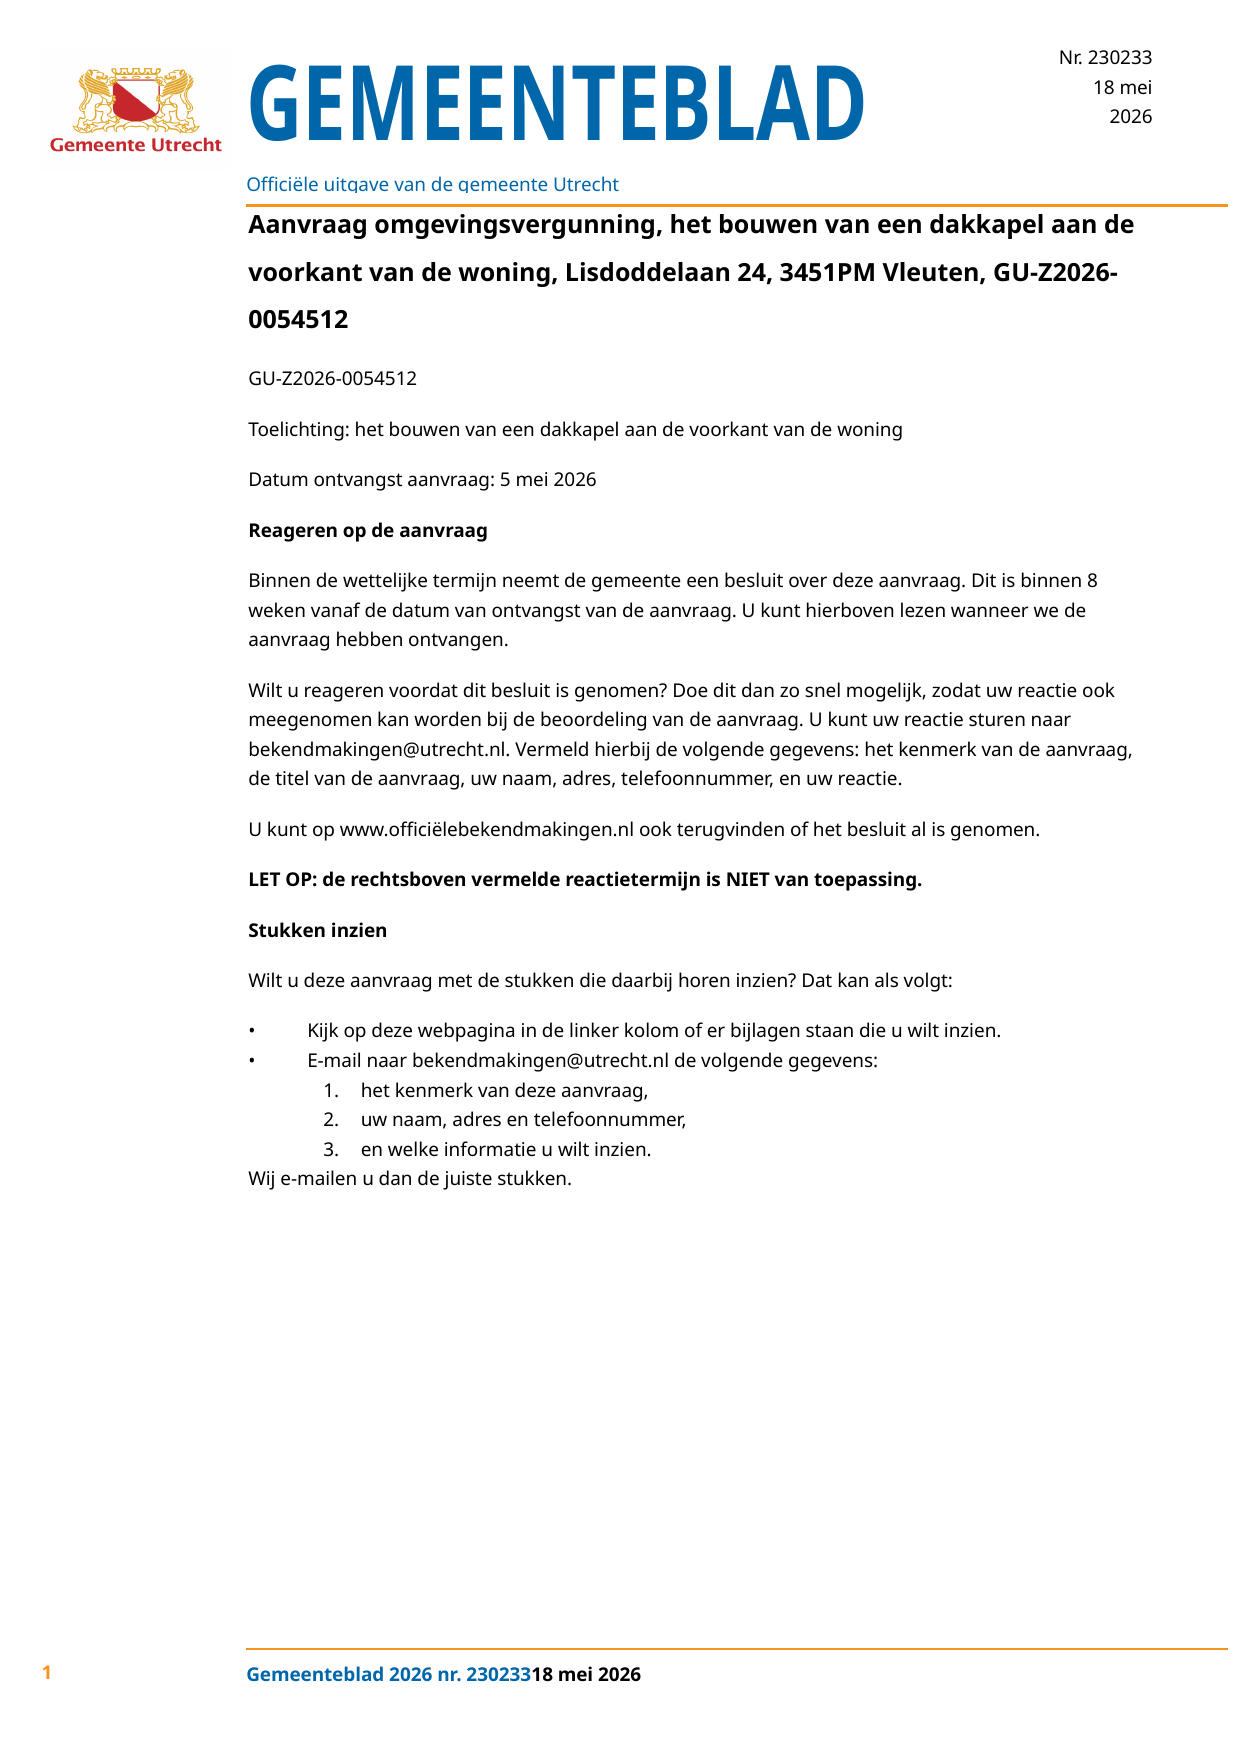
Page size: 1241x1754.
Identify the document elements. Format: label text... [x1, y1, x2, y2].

list uw naam, adres en telefoonnummer, [323, 1106, 1152, 1132]
text LET OP: de rechtsboven vermelde reactietermijn is NIET van toepassing. [248, 866, 1152, 892]
text Reageren op de aanvraag [248, 517, 1152, 542]
list en welke informatie u wilt inzien. [323, 1136, 1152, 1162]
text Aanvraag omgevingsvergunning, het bouwen van een dakkapel aan de voorkant van de woning, Lisdoddelaan 24, 3451PM Vleuten, GU-Z2026-0054512 [248, 207, 1152, 336]
text Stukken inzien [248, 917, 1152, 942]
text Toelichting: het bouwen van een dakkapel aan de voorkant van de woning [248, 416, 1152, 442]
text Datum ontvangst aanvraag: 5 mei 2026 [248, 466, 1152, 492]
text GU-Z2026-0054512 [248, 366, 1152, 391]
picture [41, 47, 231, 172]
list E-mail naar bekendmakingen@utrecht.nl de volgende gegevens: [248, 1047, 1152, 1073]
text U kunt op www.officiëlebekendmakingen.nl ook terugvinden of het besluit al is genomen. [248, 816, 1152, 842]
list het kenmerk van deze aanvraag, [323, 1077, 1152, 1102]
text Wij e-mailen u dan de juiste stukken. [248, 1166, 1152, 1191]
text Wilt u deze aanvraag met de stukken die daarbij horen inzien? Dat kan als volgt: [248, 967, 1152, 993]
text Wilt u reageren voordat dit besluit is genomen? Doe dit dan zo snel mogelijk, zodat uw reactie ook meegenomen kan worden bij de beoordeling van de aanvraag. U kunt uw reactie sturen naar bekendmakingen@utrecht.nl. Vermeld hierbij de volgende gegevens: het kenmerk van de aanvraag, de titel van de aanvraag, uw naam, adres, telefoonnummer, en uw reactie. [248, 677, 1152, 791]
text Binnen de wettelijke termijn neemt de gemeente een besluit over deze aanvraag. Dit is binnen 8 weken vanaf de datum van ontvangst van de aanvraag. U kunt hierboven lezen wanneer we de aanvraag hebben ontvangen. [248, 567, 1152, 652]
list Kijk op deze webpagina in de linker kolom of er bijlagen staan die u wilt inzien. [248, 1018, 1152, 1043]
